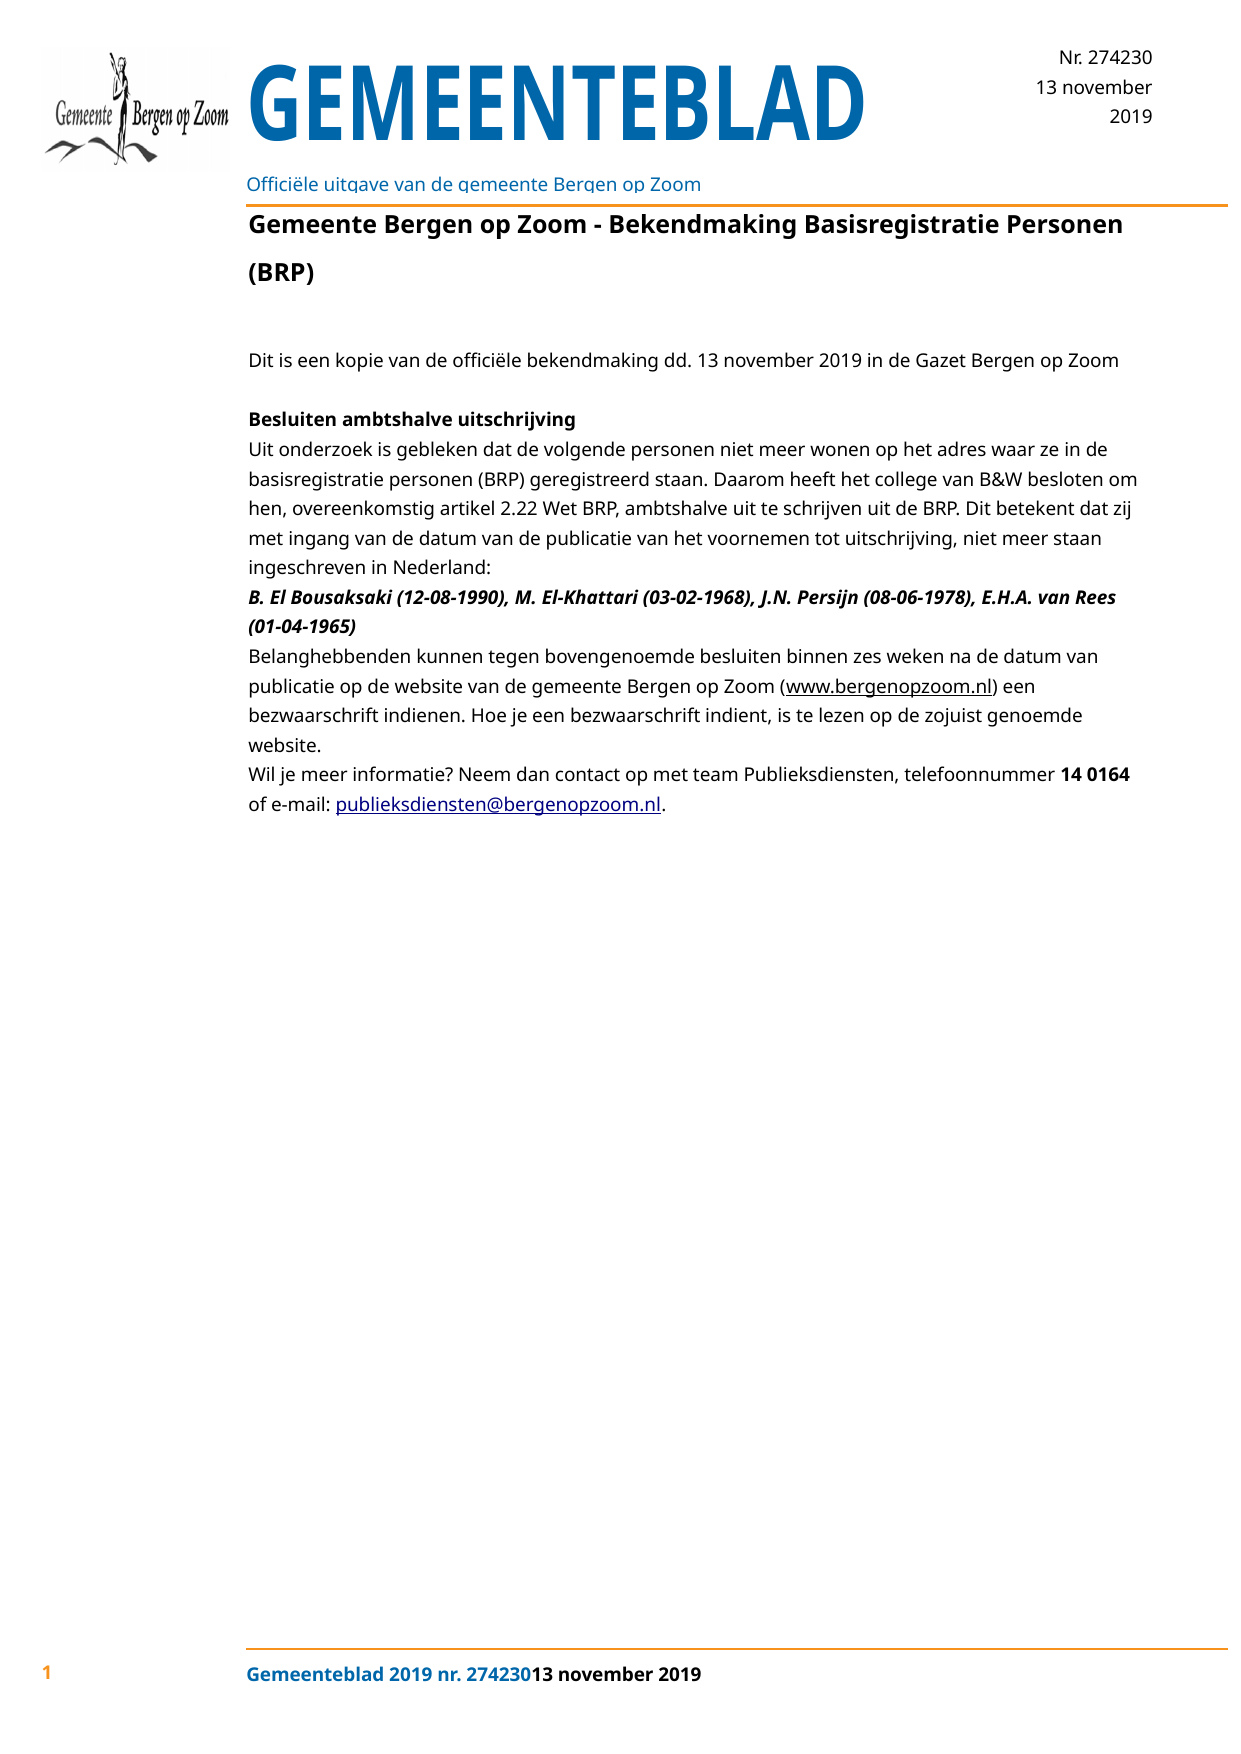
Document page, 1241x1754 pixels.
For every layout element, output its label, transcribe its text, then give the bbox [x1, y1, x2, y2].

text Besluiten ambtshalve uitschrijving [248, 407, 1152, 432]
text Dit is een kopie van de officiële bekendmaking dd. 13 november 2019 in de Gazet Bergen op Zoom [248, 347, 1152, 373]
text B. El Bousaksaki (12-08-1990), M. El-Khattari (03-02-1968), J.N. Persijn (08-06-1978), E.H.A. van Rees (01-04-1965) [248, 584, 1152, 639]
picture [41, 47, 231, 172]
text Wil je meer informatie? Neem dan contact op met team Publieksdiensten, telefoonnummer 14 0164 of e-mail: publieksdiensten@bergenopzoom.nl. [248, 762, 1152, 817]
text Gemeente Bergen op Zoom - Bekendmaking Basisregistratie Personen (BRP) [248, 207, 1152, 288]
text Belanghebbenden kunnen tegen bovengenoemde besluiten binnen zes weken na de datum van publicatie op de website van de gemeente Bergen op Zoom (www.bergenopzoom.nl) een bezwaarschrift indienen. Hoe je een bezwaarschrift indient, is te lezen op de zojuist genoemde website. [248, 643, 1152, 758]
text Uit onderzoek is gebleken dat de volgende personen niet meer wonen op het adres waar ze in de basisregistratie personen (BRP) geregistreerd staan. Daarom heeft het college van B&W besloten om hen, overeenkomstig artikel 2.22 Wet BRP, ambtshalve uit te schrijven uit de BRP. Dit betekent dat zij met ingang van de datum van de publicatie van het voornemen tot uitschrijving, niet meer staan ingeschreven in Nederland: [248, 436, 1152, 580]
